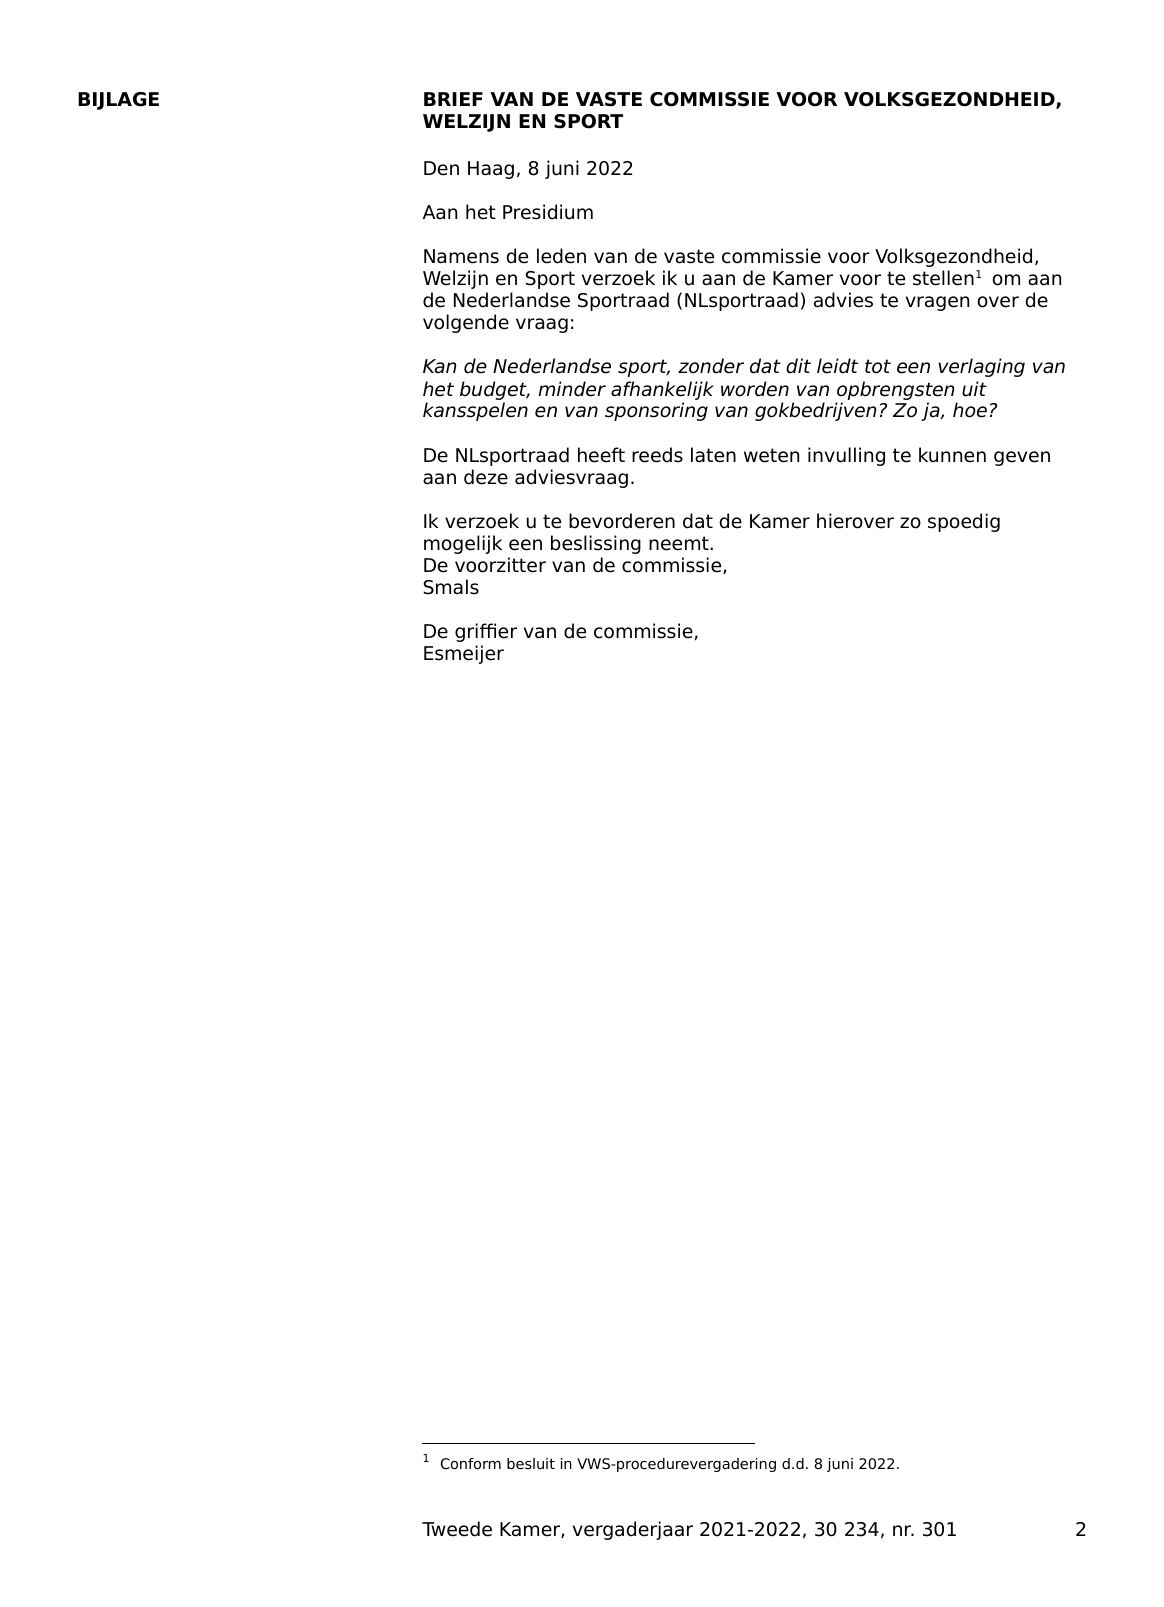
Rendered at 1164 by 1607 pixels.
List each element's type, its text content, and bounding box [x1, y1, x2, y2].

text Conform besluit in VWS-procedurevergadering d.d. 8 juni 2022. [422, 1452, 1087, 1474]
text De griffier van de commissie, Esmeijer [422, 621, 1087, 665]
text Den Haag, 8 juni 2022 [422, 158, 1087, 180]
text Kan de Nederlandse sport, zonder dat dit leidt tot een verlaging van het budget, minder afhankelijk worden van opbrengsten uit kansspelen en van sponsoring van gokbedrijven? Zo ja, hoe? [422, 356, 1087, 422]
text De voorzitter van de commissie, Smals [422, 555, 1087, 599]
text Aan het Presidium [422, 202, 1087, 224]
subtitle BIJLAGE BRIEF VAN DE VASTE COMMISSIE VOOR VOLKSGEZONDHEID, WELZIJN EN SPORT [77, 89, 1087, 133]
text De NLsportraad heeft reeds laten weten invulling te kunnen geven aan deze adviesvraag. [422, 444, 1087, 488]
text Namens de leden van de vaste commissie voor Volksgezondheid, Welzijn en Sport verzoek ik u aan de Kamer voor te stellen om aan de Nederlandse Sportraad (NLsportraad) advies te vragen over de volgende vraag: [422, 246, 1087, 334]
text Ik verzoek u te bevorderen dat de Kamer hierover zo spoedig mogelijk een beslissing neemt. [422, 511, 1087, 555]
